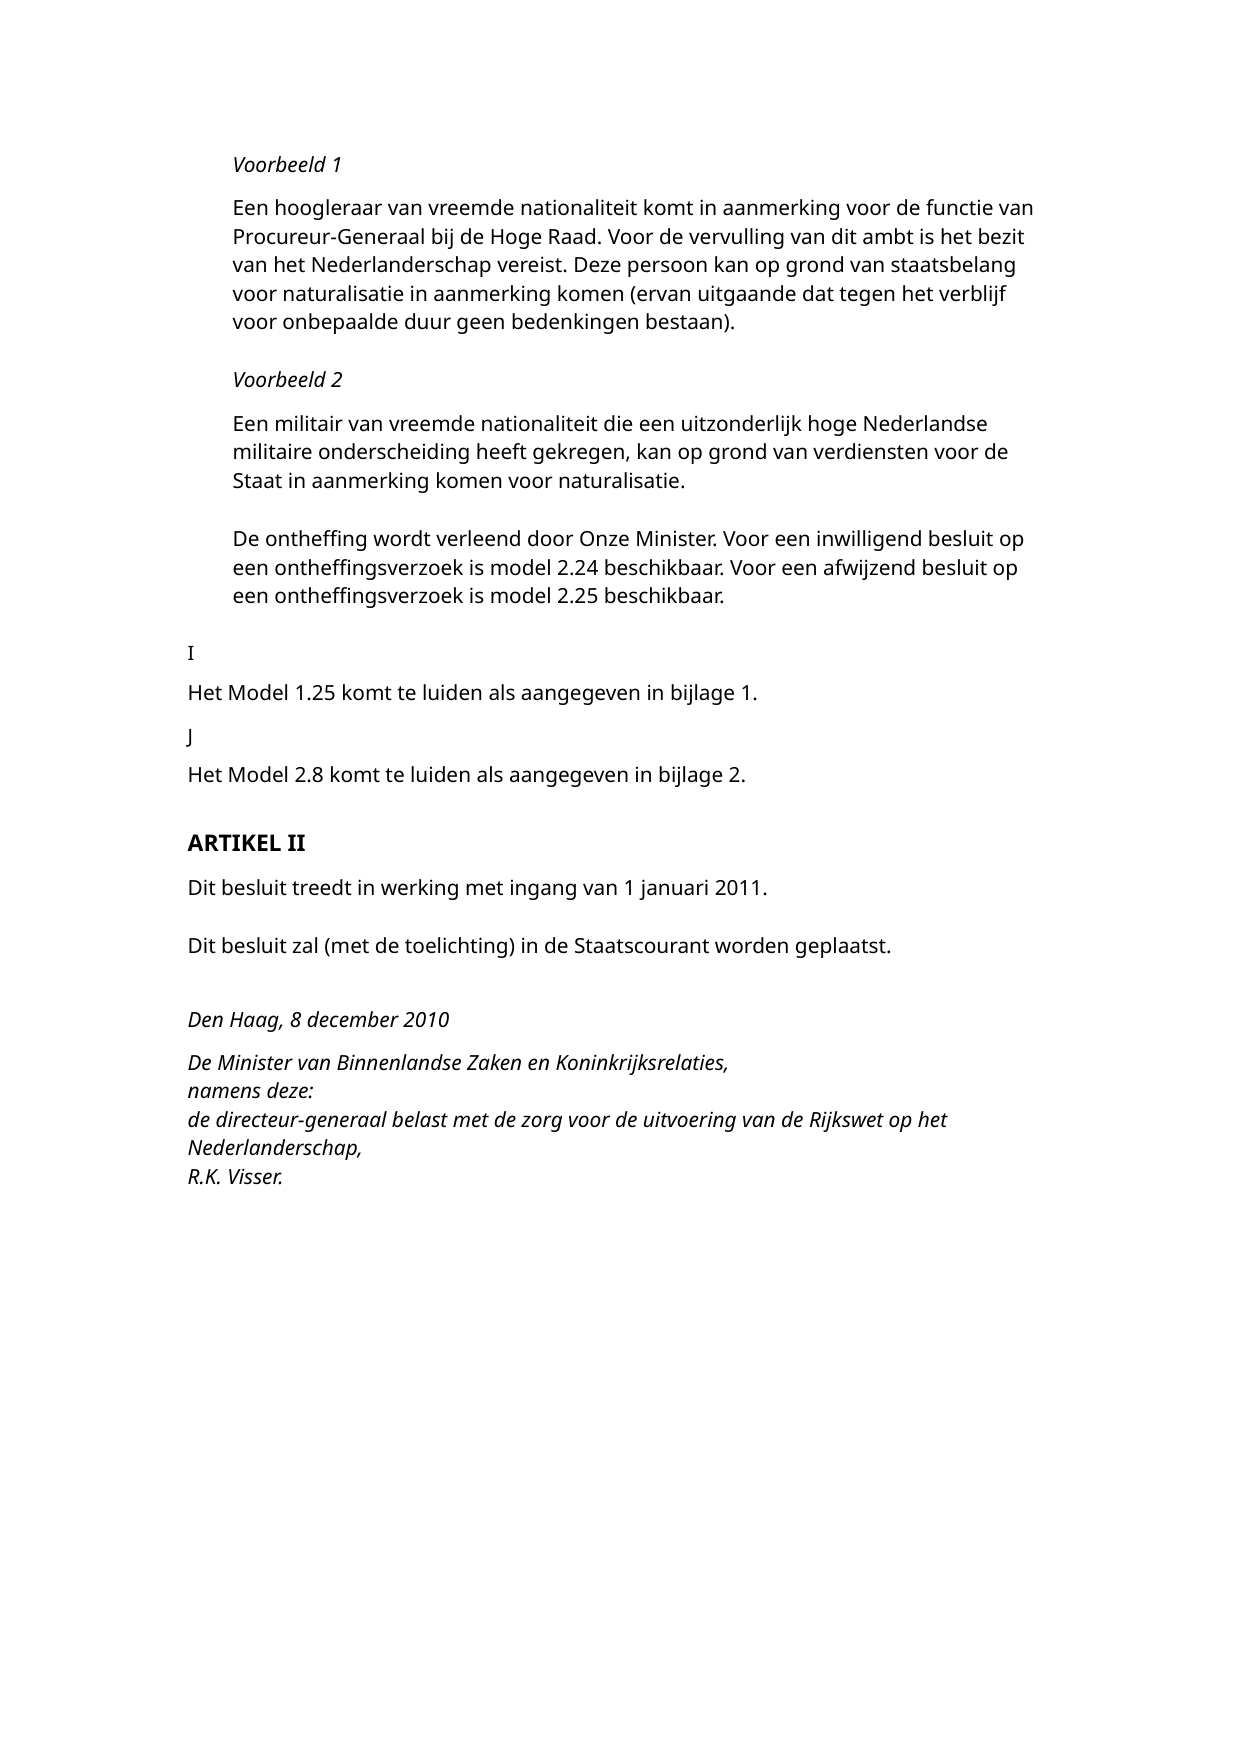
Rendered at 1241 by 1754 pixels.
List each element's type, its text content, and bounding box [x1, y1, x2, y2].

text I [187, 640, 1053, 667]
text Een militair van vreemde nationaliteit die een uitzonderlijk hoge Nederlandse militaire onderscheiding heeft gekregen, kan op grond van verdiensten voor de Staat in aanmerking komen voor naturalisatie. [232, 409, 1053, 494]
text namens deze: [187, 1077, 1053, 1105]
text J [187, 722, 1053, 749]
text R.K. Visser. [187, 1162, 1053, 1190]
text de directeur-generaal belast met de zorg voor de uitvoering van de Rijkswet op het Nederlanderschap, [187, 1105, 1053, 1162]
text Het Model 2.8 komt te luiden als aangegeven in bijlage 2. [187, 761, 1053, 789]
text Het Model 1.25 komt te luiden als aangegeven in bijlage 1. [187, 678, 1053, 707]
subtitle ARTIKEL II [187, 827, 1053, 858]
text Voorbeeld 1 [232, 150, 1053, 178]
text Dit besluit zal (met de toelichting) in de Staatscourant worden geplaatst. [187, 931, 1053, 960]
text Den Haag, 8 december 2010 [187, 1005, 1053, 1033]
text De ontheffing wordt verleend door Onze Minister. Voor een inwilligend besluit op een ontheffingsverzoek is model 2.24 beschikbaar. Voor een afwijzend besluit op een ontheffingsverzoek is model 2.25 beschikbaar. [232, 524, 1053, 610]
text De Minister van Binnenlandse Zaken en Koninkrijksrelaties, [187, 1048, 1053, 1077]
text Voorbeeld 2 [232, 366, 1053, 394]
text Een hoogleraar van vreemde nationaliteit komt in aanmerking voor de functie van Procureur-Generaal bij de Hoge Raad. Voor de vervulling van dit ambt is het bezit van het Nederlanderschap vereist. Deze persoon kan op grond van staatsbelang voor naturalisatie in aanmerking komen (ervan uitgaande dat tegen het verblijf voor onbepaalde duur geen bedenkingen bestaan). [232, 193, 1053, 336]
text Dit besluit treedt in werking met ingang van 1 januari 2011. [187, 873, 1053, 901]
